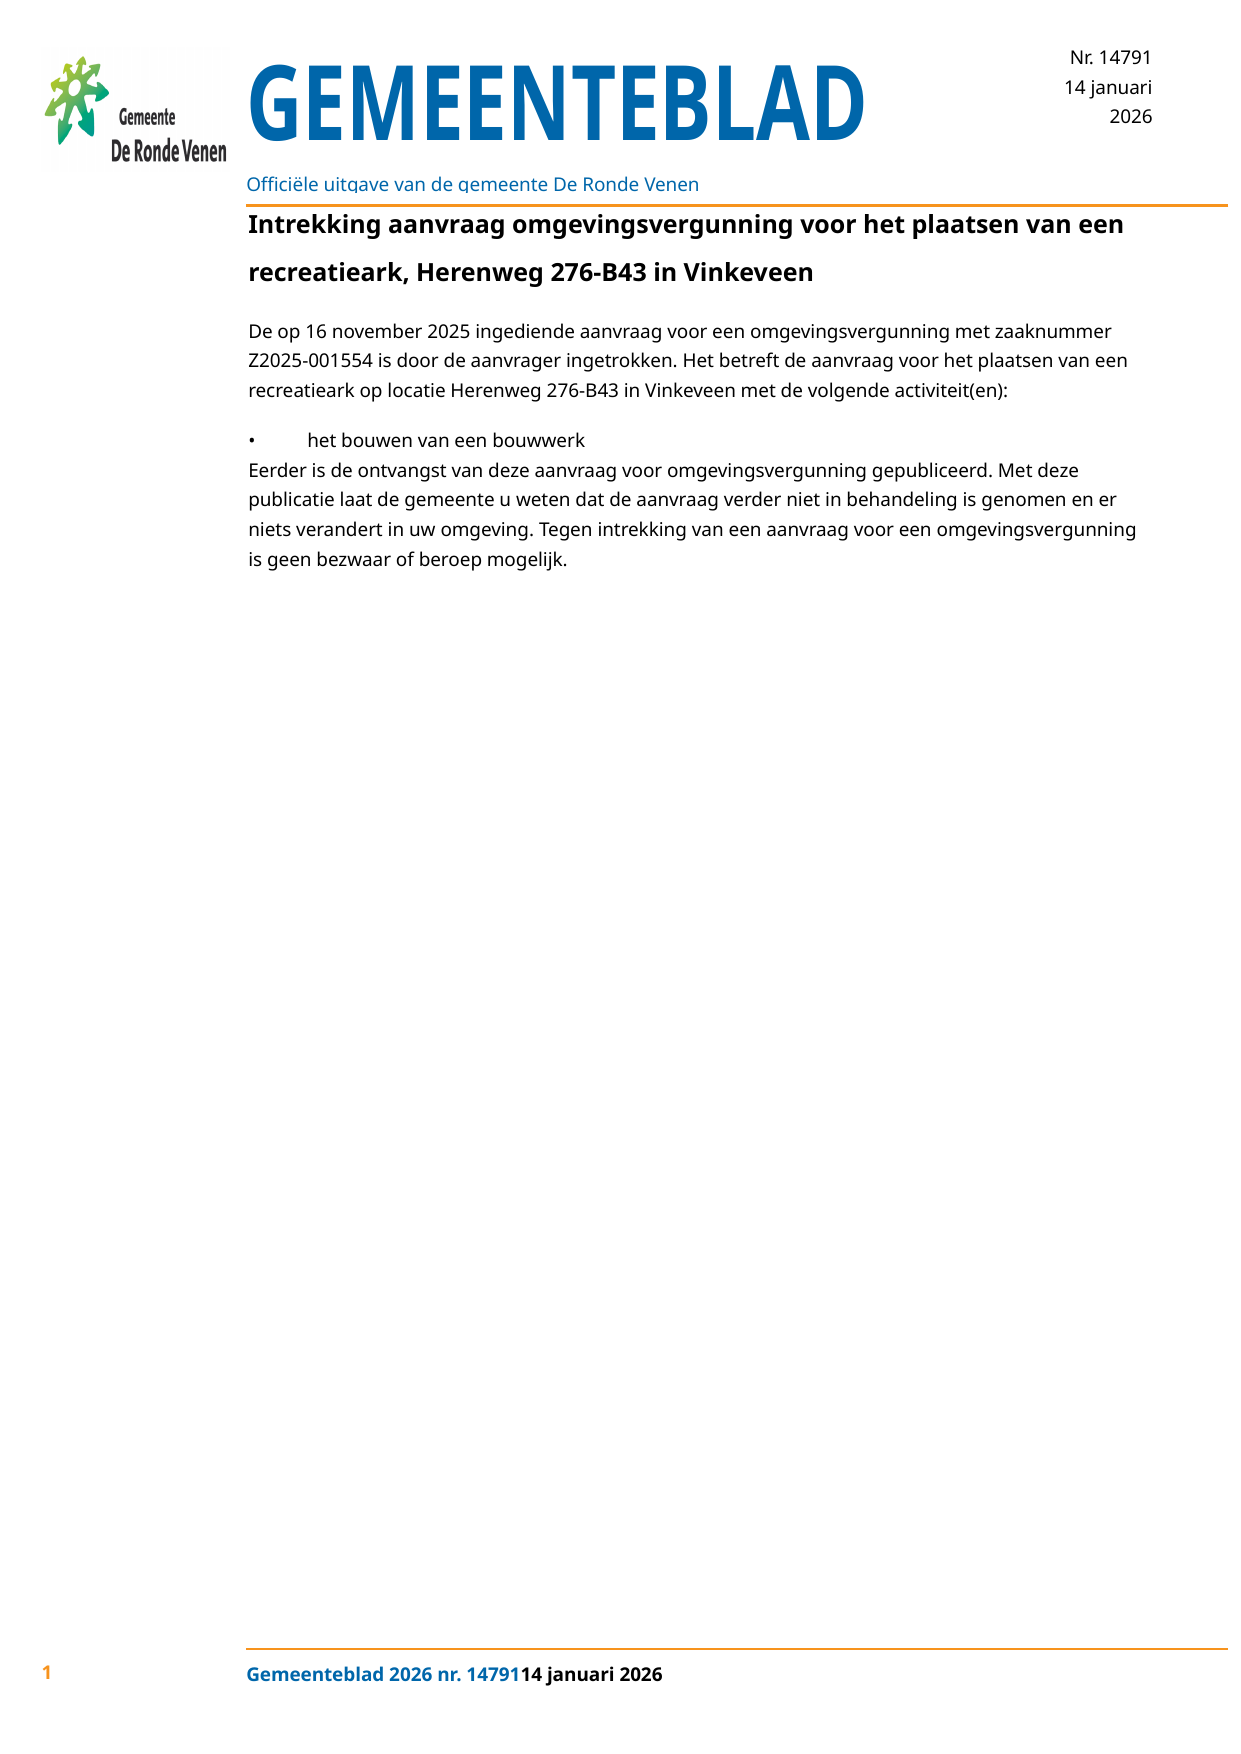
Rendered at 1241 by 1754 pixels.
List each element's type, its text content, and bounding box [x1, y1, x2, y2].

text Intrekking aanvraag omgevingsvergunning voor het plaatsen van een recreatieark, Herenweg 276-B43 in Vinkeveen [248, 207, 1152, 288]
text De op 16 november 2025 ingediende aanvraag voor een omgevingsvergunning met zaaknummer Z2025-001554 is door de aanvrager ingetrokken. Het betreft de aanvraag voor het plaatsen van een recreatieark op locatie Herenweg 276-B43 in Vinkeveen met de volgende activiteit(en): [248, 318, 1152, 403]
picture [41, 47, 231, 172]
list het bouwen van een bouwwerk [248, 427, 1152, 453]
text Eerder is de ontvangst van deze aanvraag voor omgevingsvergunning gepubliceerd. Met deze publicatie laat de gemeente u weten dat de aanvraag verder niet in behandeling is genomen en er niets verandert in uw omgeving. Tegen intrekking van een aanvraag voor een omgevingsvergunning is geen bezwaar of beroep mogelijk. [248, 457, 1152, 572]
